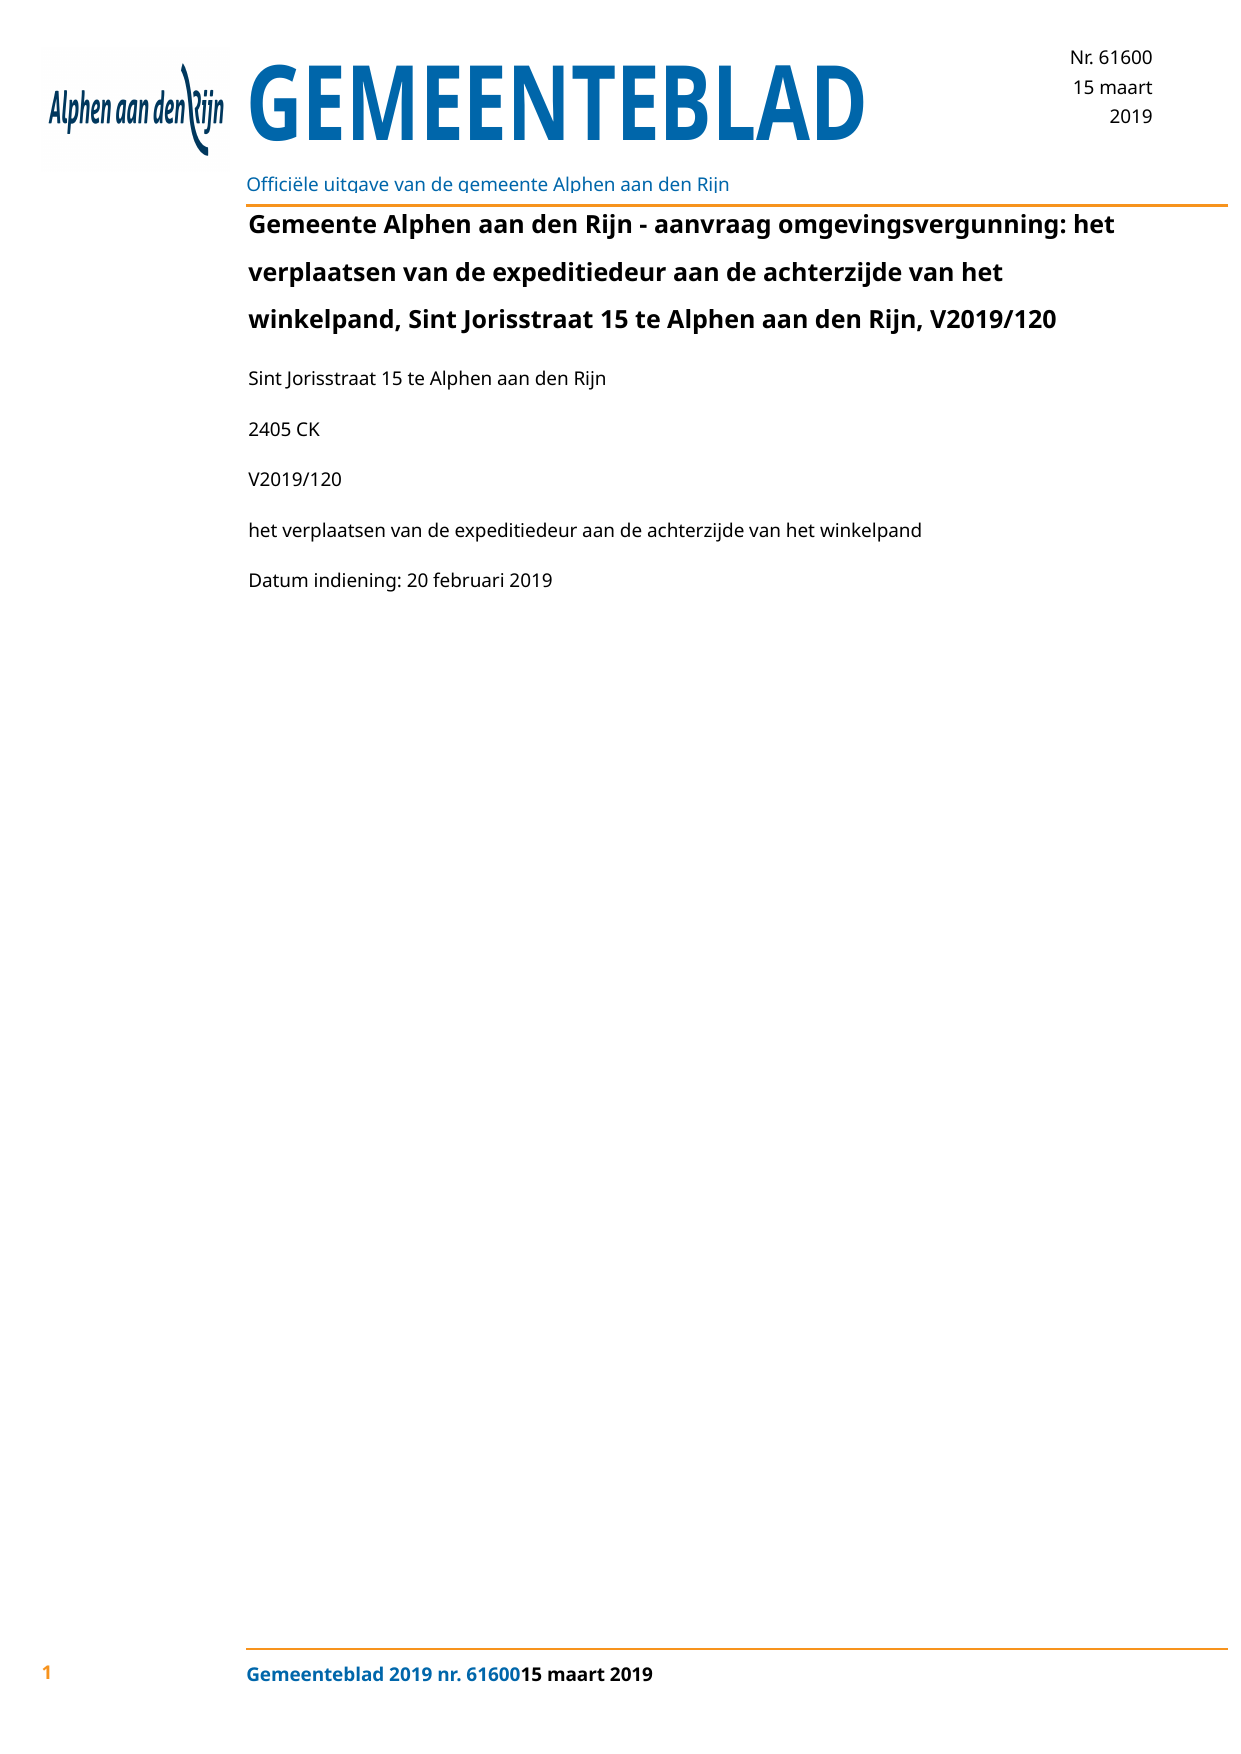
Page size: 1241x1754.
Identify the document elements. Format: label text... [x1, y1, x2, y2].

text V2019/120 [248, 466, 1152, 492]
picture [41, 47, 231, 172]
text Datum indiening: 20 februari 2019 [248, 567, 1152, 593]
text het verplaatsen van de expeditiedeur aan de achterzijde van het winkelpand [248, 517, 1152, 542]
text 2405 CK [248, 416, 1152, 442]
text Gemeente Alphen aan den Rijn - aanvraag omgevingsvergunning: het verplaatsen van de expeditiedeur aan de achterzijde van het winkelpand, Sint Jorisstraat 15 te Alphen aan den Rijn, V2019/120 [248, 207, 1152, 336]
text Sint Jorisstraat 15 te Alphen aan den Rijn [248, 366, 1152, 391]
